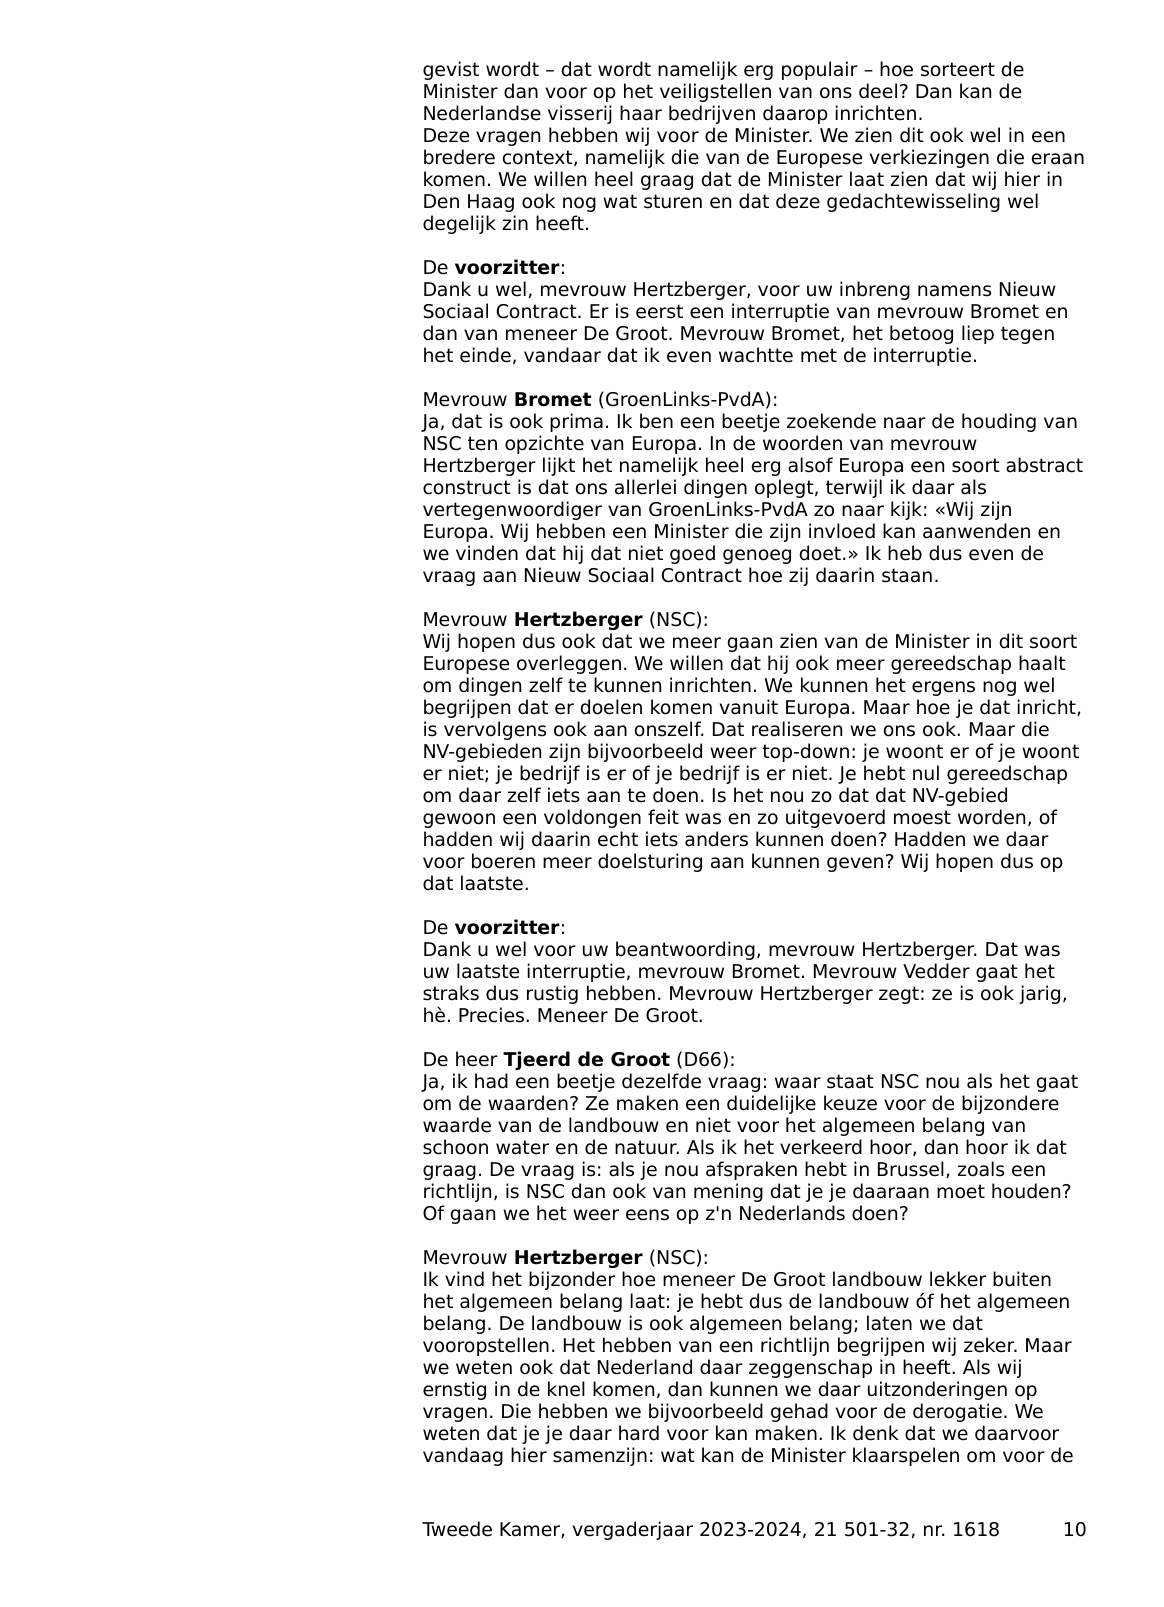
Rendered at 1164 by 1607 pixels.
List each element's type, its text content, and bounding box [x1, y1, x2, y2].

text Ik vind het bijzonder hoe meneer De Groot landbouw lekker buiten het algemeen belang laat: je hebt dus de landbouw óf het algemeen belang. De landbouw is ook algemeen belang; laten we dat vooropstellen. Het hebben van een richtlijn begrijpen wij zeker. Maar we weten ook dat Nederland daar zeggenschap in heeft. Als wij ernstig in de knel komen, dan kunnen we daar uitzonderingen op vragen. Die hebben we bijvoorbeeld gehad voor de derogatie. We weten dat je je daar hard voor kan maken. Ik denk dat we daarvoor vandaag hier samenzijn: wat kan de Minister klaarspelen om voor de [422, 1269, 1087, 1467]
text Dank u wel, mevrouw Hertzberger, voor uw inbreng namens Nieuw Sociaal Contract. Er is eerst een interruptie van mevrouw Bromet en dan van meneer De Groot. Mevrouw Bromet, het betoog liep tegen het einde, vandaar dat ik even wachtte met de interruptie. [422, 279, 1087, 367]
text Ja, dat is ook prima. Ik ben een beetje zoekende naar de houding van NSC ten opzichte van Europa. In de woorden van mevrouw Hertzberger lijkt het namelijk heel erg alsof Europa een soort abstract construct is dat ons allerlei dingen oplegt, terwijl ik daar als vertegenwoordiger van GroenLinks-PvdA zo naar kijk: «Wij zijn Europa. Wij hebben een Minister die zijn invloed kan aanwenden en we vinden dat hij dat niet goed genoeg doet.» Ik heb dus even de vraag aan Nieuw Sociaal Contract hoe zij daarin staan. [422, 411, 1087, 587]
text Deze vragen hebben wij voor de Minister. We zien dit ook wel in een bredere context, namelijk die van de Europese verkiezingen die eraan komen. We willen heel graag dat de Minister laat zien dat wij hier in Den Haag ook nog wat sturen en dat deze gedachtewisseling wel degelijk zin heeft. [422, 125, 1087, 235]
text Mevrouw Hertzberger (NSC): [422, 1247, 1087, 1269]
text Ja, ik had een beetje dezelfde vraag: waar staat NSC nou als het gaat om de waarden? Ze maken een duidelijke keuze voor de bijzondere waarde van de landbouw en niet voor het algemeen belang van schoon water en de natuur. Als ik het verkeerd hoor, dan hoor ik dat graag. De vraag is: als je nou afspraken hebt in Brussel, zoals een richtlijn, is NSC dan ook van mening dat je je daaraan moet houden? Of gaan we het weer eens op z'n Nederlands doen? [422, 1071, 1087, 1225]
text Mevrouw Bromet (GroenLinks-PvdA): [422, 389, 1087, 411]
text Wij hopen dus ook dat we meer gaan zien van de Minister in dit soort Europese overleggen. We willen dat hij ook meer gereedschap haalt om dingen zelf te kunnen inrichten. We kunnen het ergens nog wel begrijpen dat er doelen komen vanuit Europa. Maar hoe je dat inricht, is vervolgens ook aan onszelf. Dat realiseren we ons ook. Maar die NV-gebieden zijn bijvoorbeeld weer top-down: je woont er of je woont er niet; je bedrijf is er of je bedrijf is er niet. Je hebt nul gereedschap om daar zelf iets aan te doen. Is het nou zo dat dat NV-gebied gewoon een voldongen feit was en zo uitgevoerd moest worden, of hadden wij daarin echt iets anders kunnen doen? Hadden we daar voor boeren meer doelsturing aan kunnen geven? Wij hopen dus op dat laatste. [422, 631, 1087, 895]
text gevist wordt – dat wordt namelijk erg populair – hoe sorteert de Minister dan voor op het veiligstellen van ons deel? Dan kan de Nederlandse visserij haar bedrijven daarop inrichten. [422, 59, 1087, 125]
text Mevrouw Hertzberger (NSC): [422, 609, 1087, 631]
text Dank u wel voor uw beantwoording, mevrouw Hertzberger. Dat was uw laatste interruptie, mevrouw Bromet. Mevrouw Vedder gaat het straks dus rustig hebben. Mevrouw Hertzberger zegt: ze is ook jarig, hè. Precies. Meneer De Groot. [422, 939, 1087, 1027]
text De voorzitter: [422, 917, 1087, 939]
text De voorzitter: [422, 257, 1087, 279]
text De heer Tjeerd de Groot (D66): [422, 1049, 1087, 1071]
